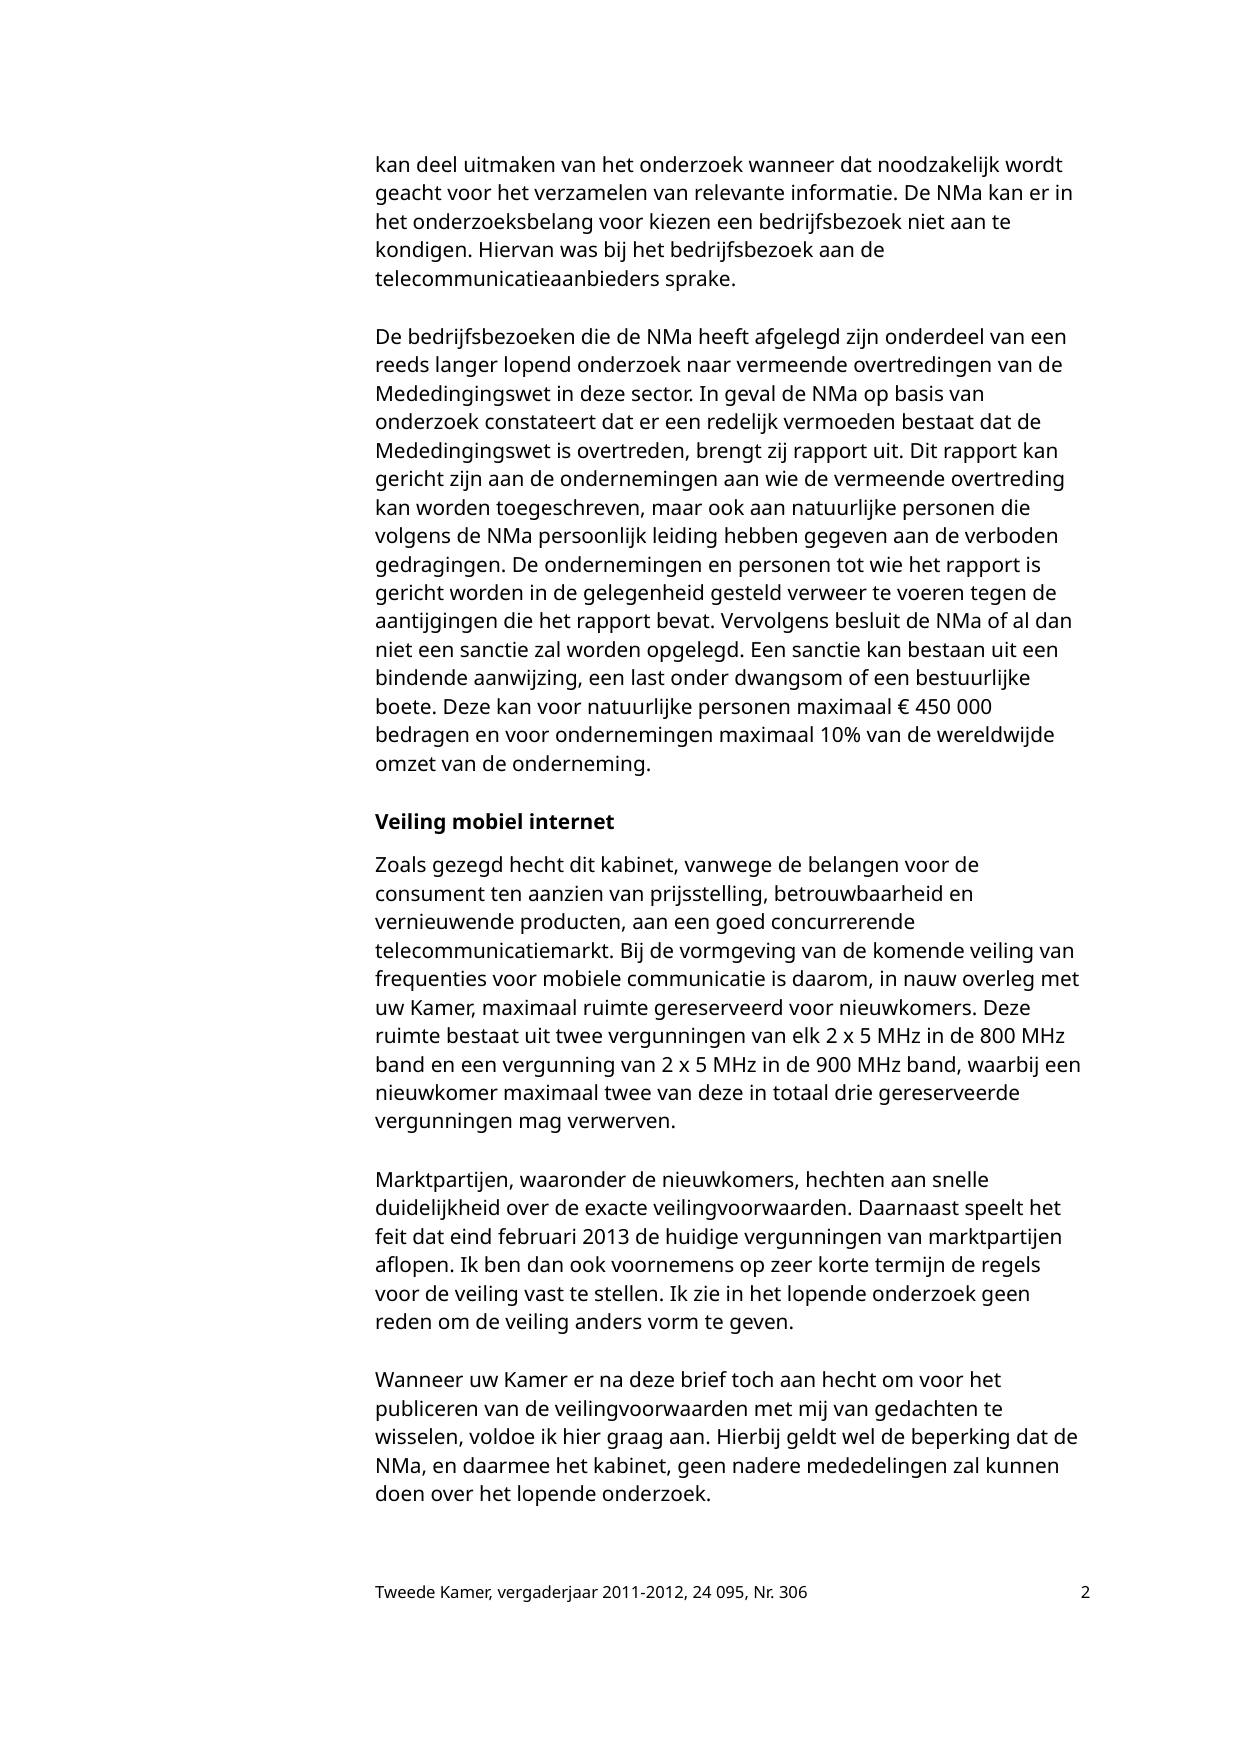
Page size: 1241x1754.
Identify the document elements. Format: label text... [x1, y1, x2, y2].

text Wanneer uw Kamer er na deze brief toch aan hecht om voor het publiceren van de veilingvoorwaarden met mij van gedachten te wisselen, voldoe ik hier graag aan. Hierbij geldt wel de beperking dat de NMa, en daarmee het kabinet, geen nadere mededelingen zal kunnen doen over het lopende onderzoek. [375, 1366, 1090, 1508]
text Marktpartijen, waaronder de nieuwkomers, hechten aan snelle duidelijkheid over de exacte veilingvoorwaarden. Daarnaast speelt het feit dat eind februari 2013 de huidige vergunningen van marktpartijen aflopen. Ik ben dan ook voornemens op zeer korte termijn de regels voor de veiling vast te stellen. Ik zie in het lopende onderzoek geen reden om de veiling anders vorm te geven. [375, 1165, 1090, 1336]
text Zoals gezegd hecht dit kabinet, vanwege de belangen voor de consument ten aanzien van prijsstelling, betrouwbaarheid en vernieuwende producten, aan een goed concurrerende telecommunicatiemarkt. Bij de vormgeving van de komende veiling van frequenties voor mobiele communicatie is daarom, in nauw overleg met uw Kamer, maximaal ruimte gereserveerd voor nieuwkomers. Deze ruimte bestaat uit twee vergunningen van elk 2 x 5 MHz in de 800 MHz band en een vergunning van 2 x 5 MHz in de 900 MHz band, waarbij een nieuwkomer maximaal twee van deze in totaal drie gereserveerde vergunningen mag verwerven. [375, 851, 1090, 1135]
text kan deel uitmaken van het onderzoek wanneer dat noodzakelijk wordt geacht voor het verzamelen van relevante informatie. De NMa kan er in het onderzoeksbelang voor kiezen een bedrijfsbezoek niet aan te kondigen. Hiervan was bij het bedrijfsbezoek aan de telecommunicatieaanbieders sprake. [375, 150, 1090, 292]
text Veiling mobiel internet [375, 807, 1090, 836]
text De bedrijfsbezoeken die de NMa heeft afgelegd zijn onderdeel van een reeds langer lopend onderzoek naar vermeende overtredingen van de Mededingingswet in deze sector. In geval de NMa op basis van onderzoek constateert dat er een redelijk vermoeden bestaat dat de Mededingingswet is overtreden, brengt zij rapport uit. Dit rapport kan gericht zijn aan de ondernemingen aan wie de vermeende overtreding kan worden toegeschreven, maar ook aan natuurlijke personen die volgens de NMa persoonlijk leiding hebben gegeven aan de verboden gedragingen. De ondernemingen en personen tot wie het rapport is gericht worden in de gelegenheid gesteld verweer te voeren tegen de aantijgingen die het rapport bevat. Vervolgens besluit de NMa of al dan niet een sanctie zal worden opgelegd. Een sanctie kan bestaan uit een bindende aanwijzing, een last onder dwangsom of een bestuurlijke boete. Deze kan voor natuurlijke personen maximaal € 450 000 bedragen en voor ondernemingen maximaal 10% van de wereldwijde omzet van de onderneming. [375, 322, 1090, 777]
